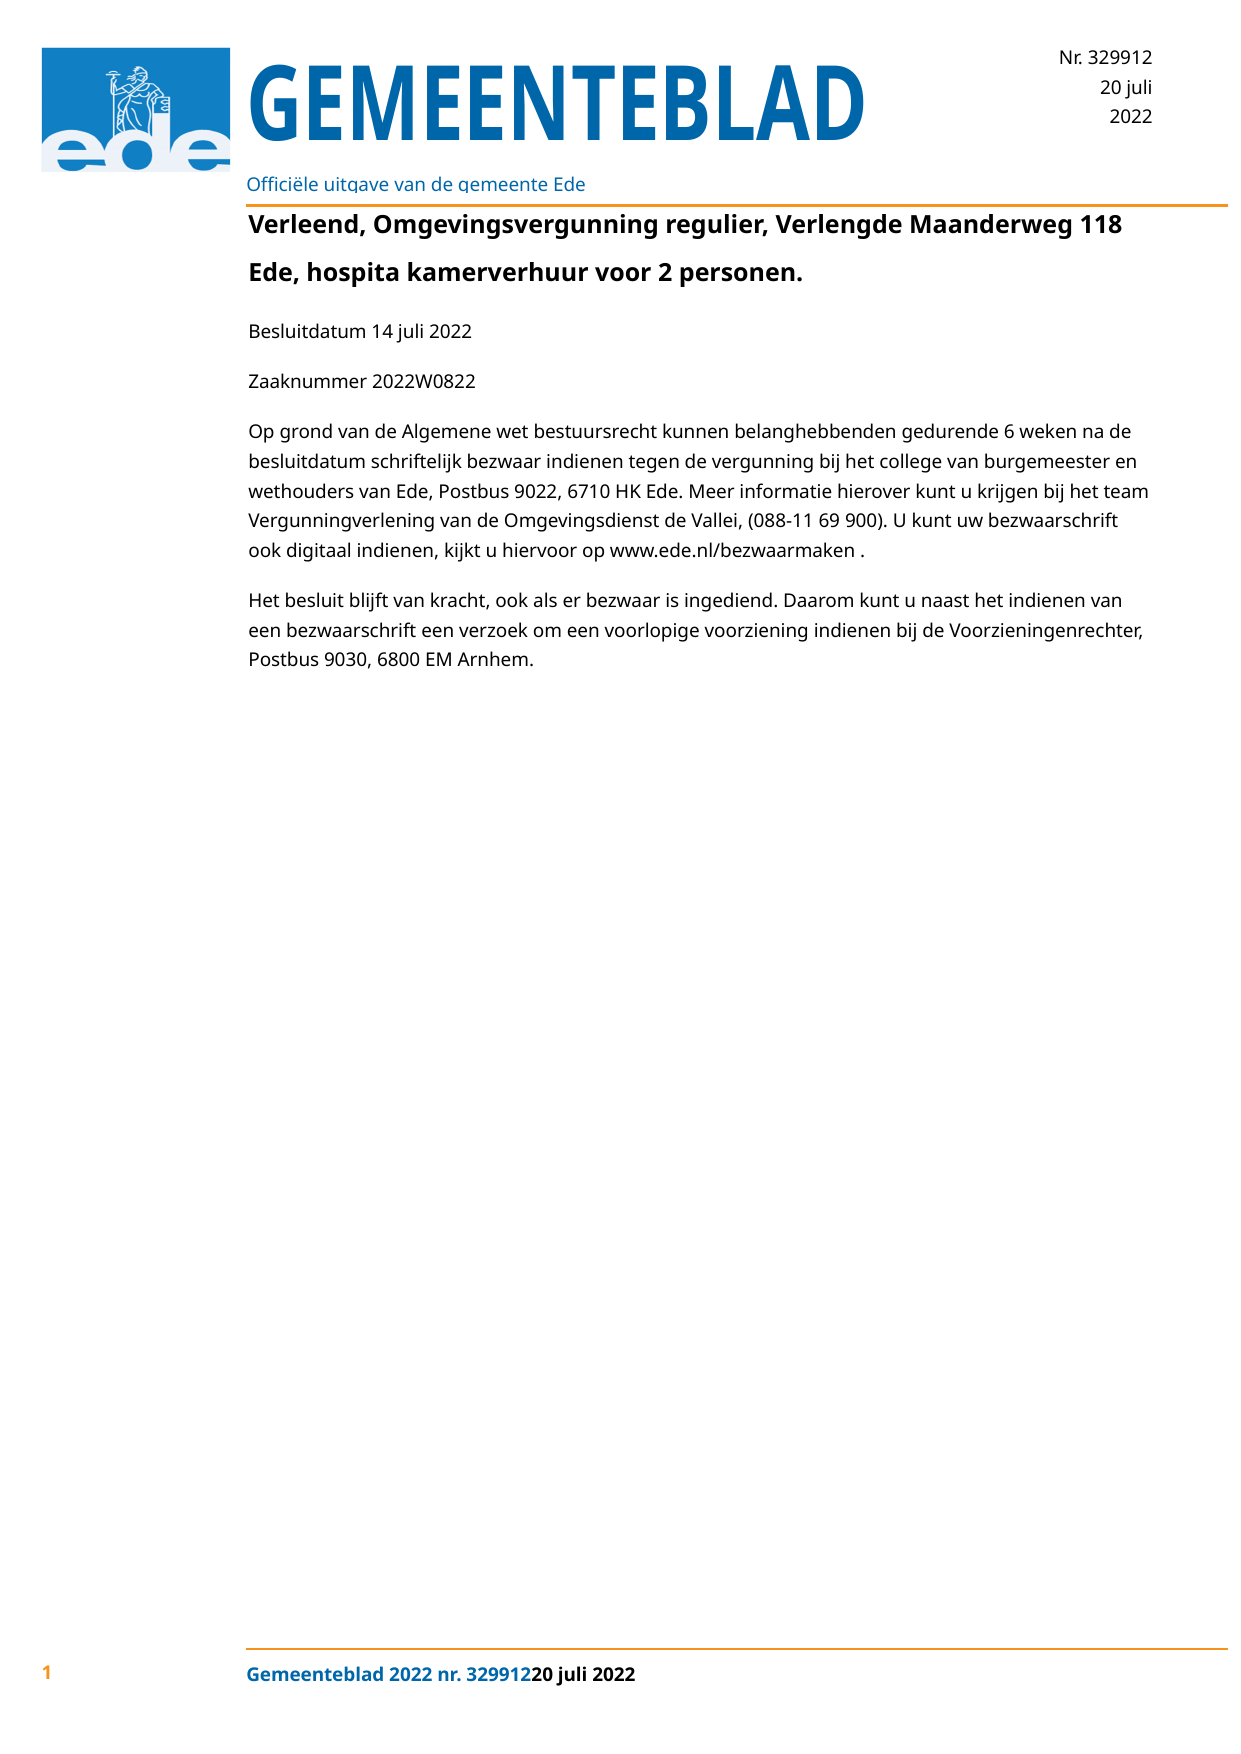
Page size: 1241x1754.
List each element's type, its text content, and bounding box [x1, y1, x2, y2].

text Op grond van de Algemene wet bestuursrecht kunnen belanghebbenden gedurende 6 weken na de besluitdatum schriftelijk bezwaar indienen tegen de vergunning bij het college van burgemeester en wethouders van Ede, Postbus 9022, 6710 HK Ede. Meer informatie hierover kunt u krijgen bij het team Vergunningverlening van de Omgevingsdienst de Vallei, (088-11 69 900). U kunt uw bezwaarschrift ook digitaal indienen, kijkt u hiervoor op www.ede.nl/bezwaarmaken . [248, 419, 1152, 563]
text Zaaknummer 2022W0822 [248, 368, 1152, 394]
text Het besluit blijft van kracht, ook als er bezwaar is ingediend. Daarom kunt u naast het indienen van een bezwaarschrift een verzoek om een voorlopige voorziening indienen bij de Voorzieningenrechter, Postbus 9030, 6800 EM Arnhem. [248, 587, 1152, 672]
text Verleend, Omgevingsvergunning regulier, Verlengde Maanderweg 118 Ede, hospita kamerverhuur voor 2 personen. [248, 207, 1152, 288]
picture [41, 47, 231, 172]
text Besluitdatum 14 juli 2022 [248, 318, 1152, 344]
